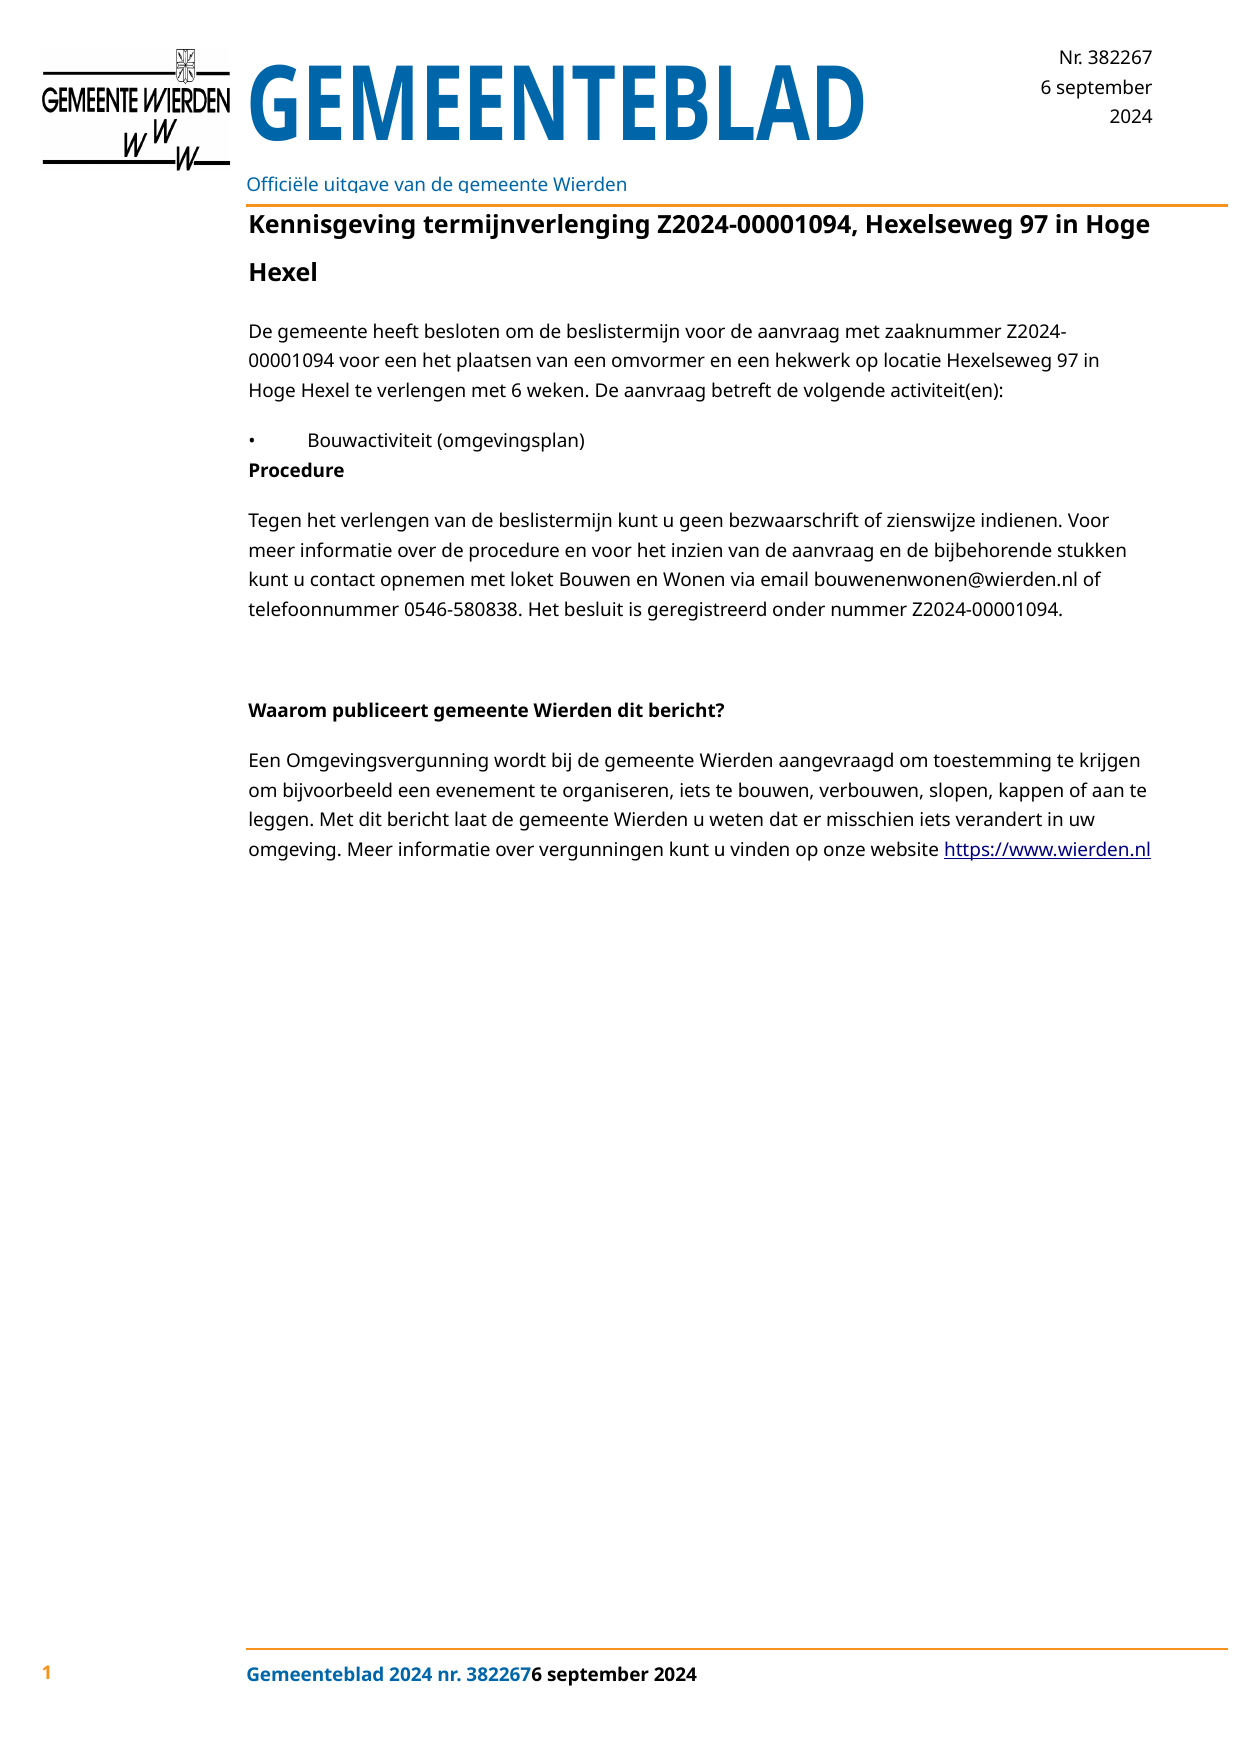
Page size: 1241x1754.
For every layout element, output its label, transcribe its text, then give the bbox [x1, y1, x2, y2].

text Een Omgevingsvergunning wordt bij de gemeente Wierden aangevraagd om toestemming te krijgen om bijvoorbeeld een evenement te organiseren, iets te bouwen, verbouwen, slopen, kappen of aan te leggen. Met dit bericht laat de gemeente Wierden u weten dat er misschien iets verandert in uw omgeving. Meer informatie over vergunningen kunt u vinden op onze website https://www.wierden.nl [248, 747, 1152, 862]
text Waarom publiceert gemeente Wierden dit bericht? [248, 697, 1152, 723]
picture [41, 47, 231, 172]
list Bouwactiviteit (omgevingsplan) [248, 427, 1152, 453]
text Kennisgeving termijnverlenging Z2024-00001094, Hexelseweg 97 in Hoge Hexel [248, 207, 1152, 288]
text De gemeente heeft besloten om de beslistermijn voor de aanvraag met zaaknummer Z2024-00001094 voor een het plaatsen van een omvormer en een hekwerk op locatie Hexelseweg 97 in Hoge Hexel te verlengen met 6 weken. De aanvraag betreft de volgende activiteit(en): [248, 318, 1152, 403]
text Tegen het verlengen van de beslistermijn kunt u geen bezwaarschrift of zienswijze indienen. Voor meer informatie over de procedure en voor het inzien van de aanvraag en de bijbehorende stukken kunt u contact opnemen met loket Bouwen en Wonen via email bouwenenwonen@wierden.nl of telefoonnummer 0546-580838. Het besluit is geregistreerd onder nummer Z2024-00001094. [248, 507, 1152, 622]
text Procedure [248, 457, 1152, 483]
